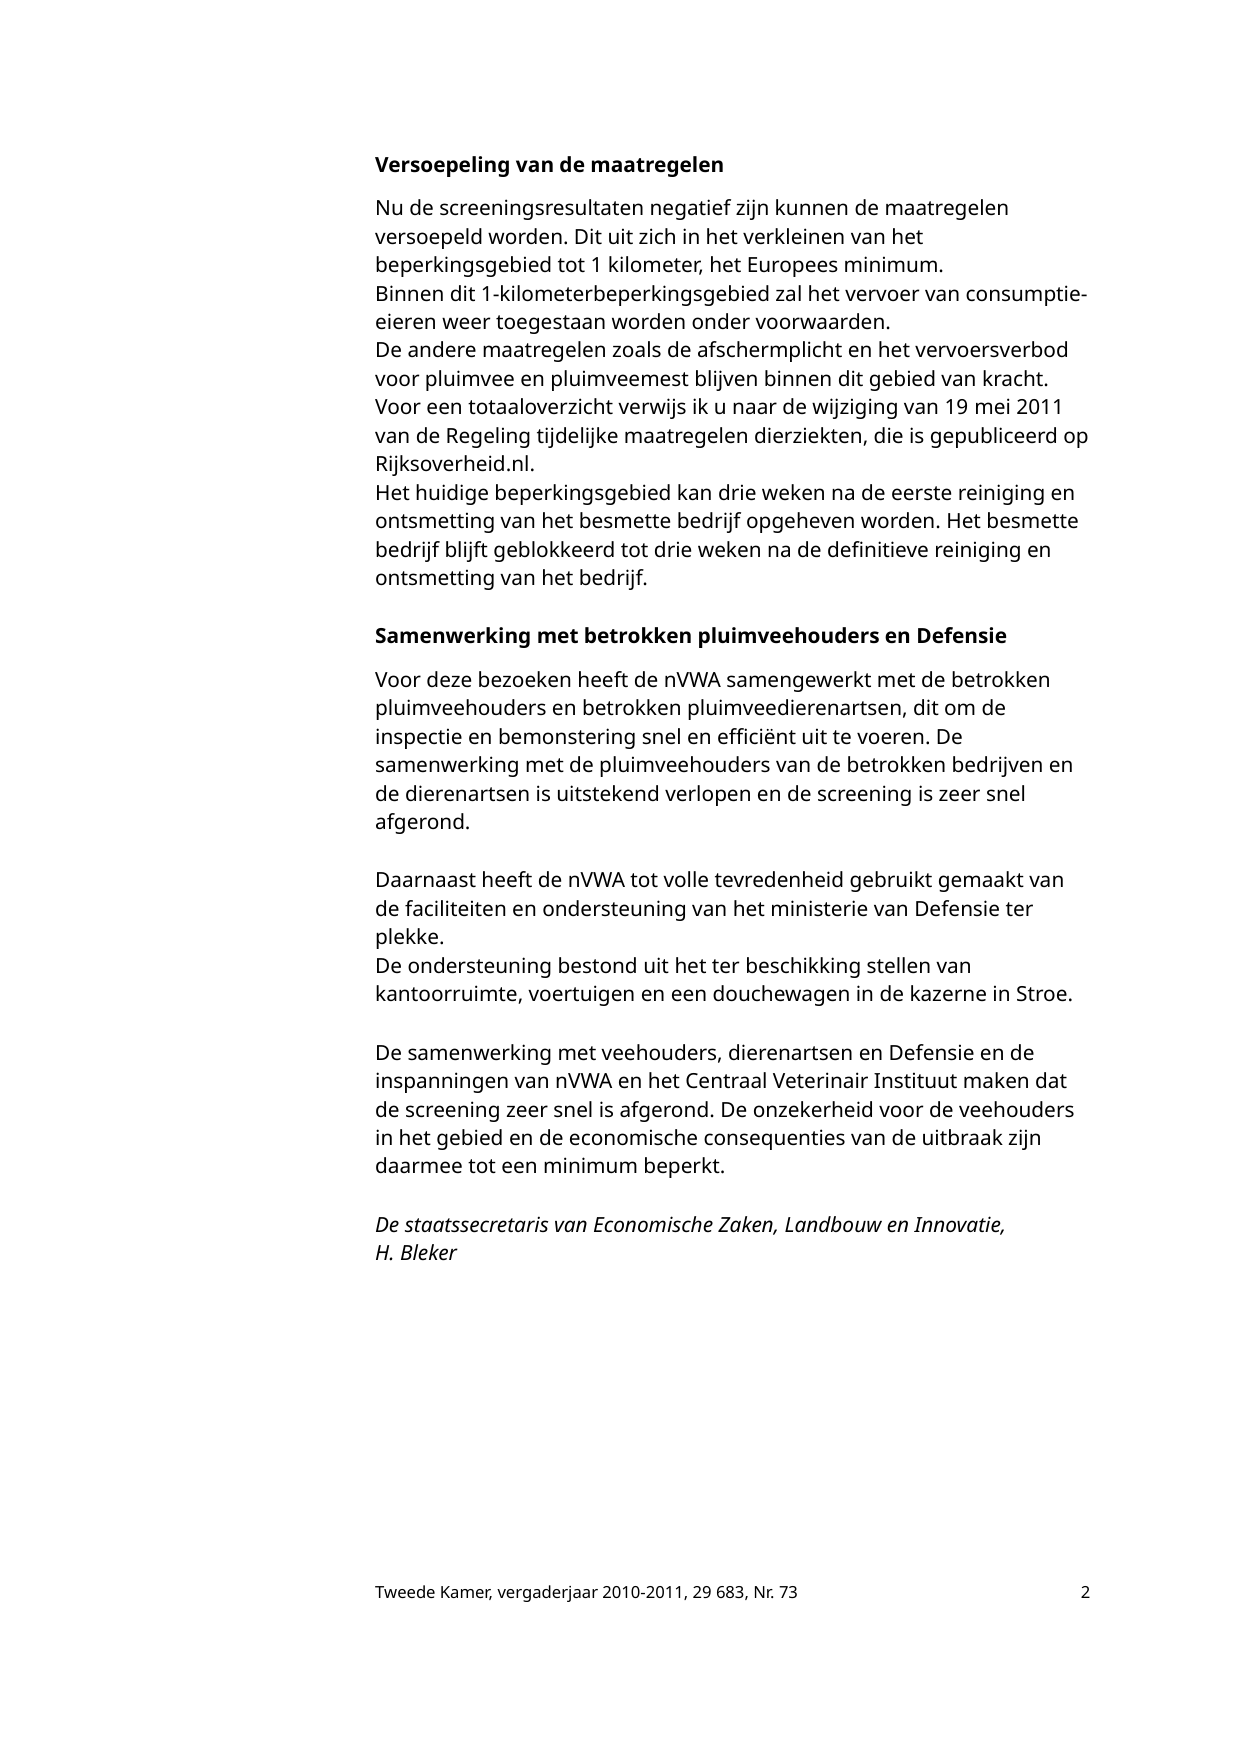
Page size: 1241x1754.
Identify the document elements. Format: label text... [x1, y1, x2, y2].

text De ondersteuning bestond uit het ter beschikking stellen van kantoorruimte, voertuigen en een douchewagen in de kazerne in Stroe. [375, 951, 1090, 1008]
text De samenwerking met veehouders, dierenartsen en Defensie en de inspanningen van nVWA en het Centraal Veterinair Instituut maken dat de screening zeer snel is afgerond. De onzekerheid voor de veehouders in het gebied en de economische consequenties van de uitbraak zijn daarmee tot een minimum beperkt. [375, 1038, 1090, 1180]
text Voor deze bezoeken heeft de nVWA samengewerkt met de betrokken pluimveehouders en betrokken pluimveedierenartsen, dit om de inspectie en bemonstering snel en efficiënt uit te voeren. De samenwerking met de pluimveehouders van de betrokken bedrijven en de dierenartsen is uitstekend verlopen en de screening is zeer snel afgerond. [375, 665, 1090, 836]
text Samenwerking met betrokken pluimveehouders en Defensie [375, 622, 1090, 650]
text Nu de screeningsresultaten negatief zijn kunnen de maatregelen versoepeld worden. Dit uit zich in het verkleinen van het beperkingsgebied tot 1 kilometer, het Europees minimum. [375, 193, 1090, 279]
text Daarnaast heeft de nVWA tot volle tevredenheid gebruikt gemaakt van de faciliteiten en ondersteuning van het ministerie van Defensie ter plekke. [375, 866, 1090, 951]
text Het huidige beperkingsgebied kan drie weken na de eerste reiniging en ontsmetting van het besmette bedrijf opgeheven worden. Het besmette bedrijf blijft geblokkeerd tot drie weken na de definitieve reiniging en ontsmetting van het bedrijf. [375, 478, 1090, 592]
text De staatssecretaris van Economische Zaken, Landbouw en Innovatie, [375, 1210, 1090, 1238]
text De andere maatregelen zoals de afschermplicht en het vervoersverbod voor pluimvee en pluimveemest blijven binnen dit gebied van kracht. [375, 336, 1090, 392]
text H. Bleker [375, 1238, 1090, 1267]
text Voor een totaaloverzicht verwijs ik u naar de wijziging van 19 mei 2011 van de Regeling tijdelijke maatregelen dierziekten, die is gepubliceerd op Rijksoverheid.nl. [375, 392, 1090, 478]
text Binnen dit 1-kilometerbeperkingsgebied zal het vervoer van consumptie-eieren weer toegestaan worden onder voorwaarden. [375, 279, 1090, 336]
text Versoepeling van de maatregelen [375, 150, 1090, 178]
